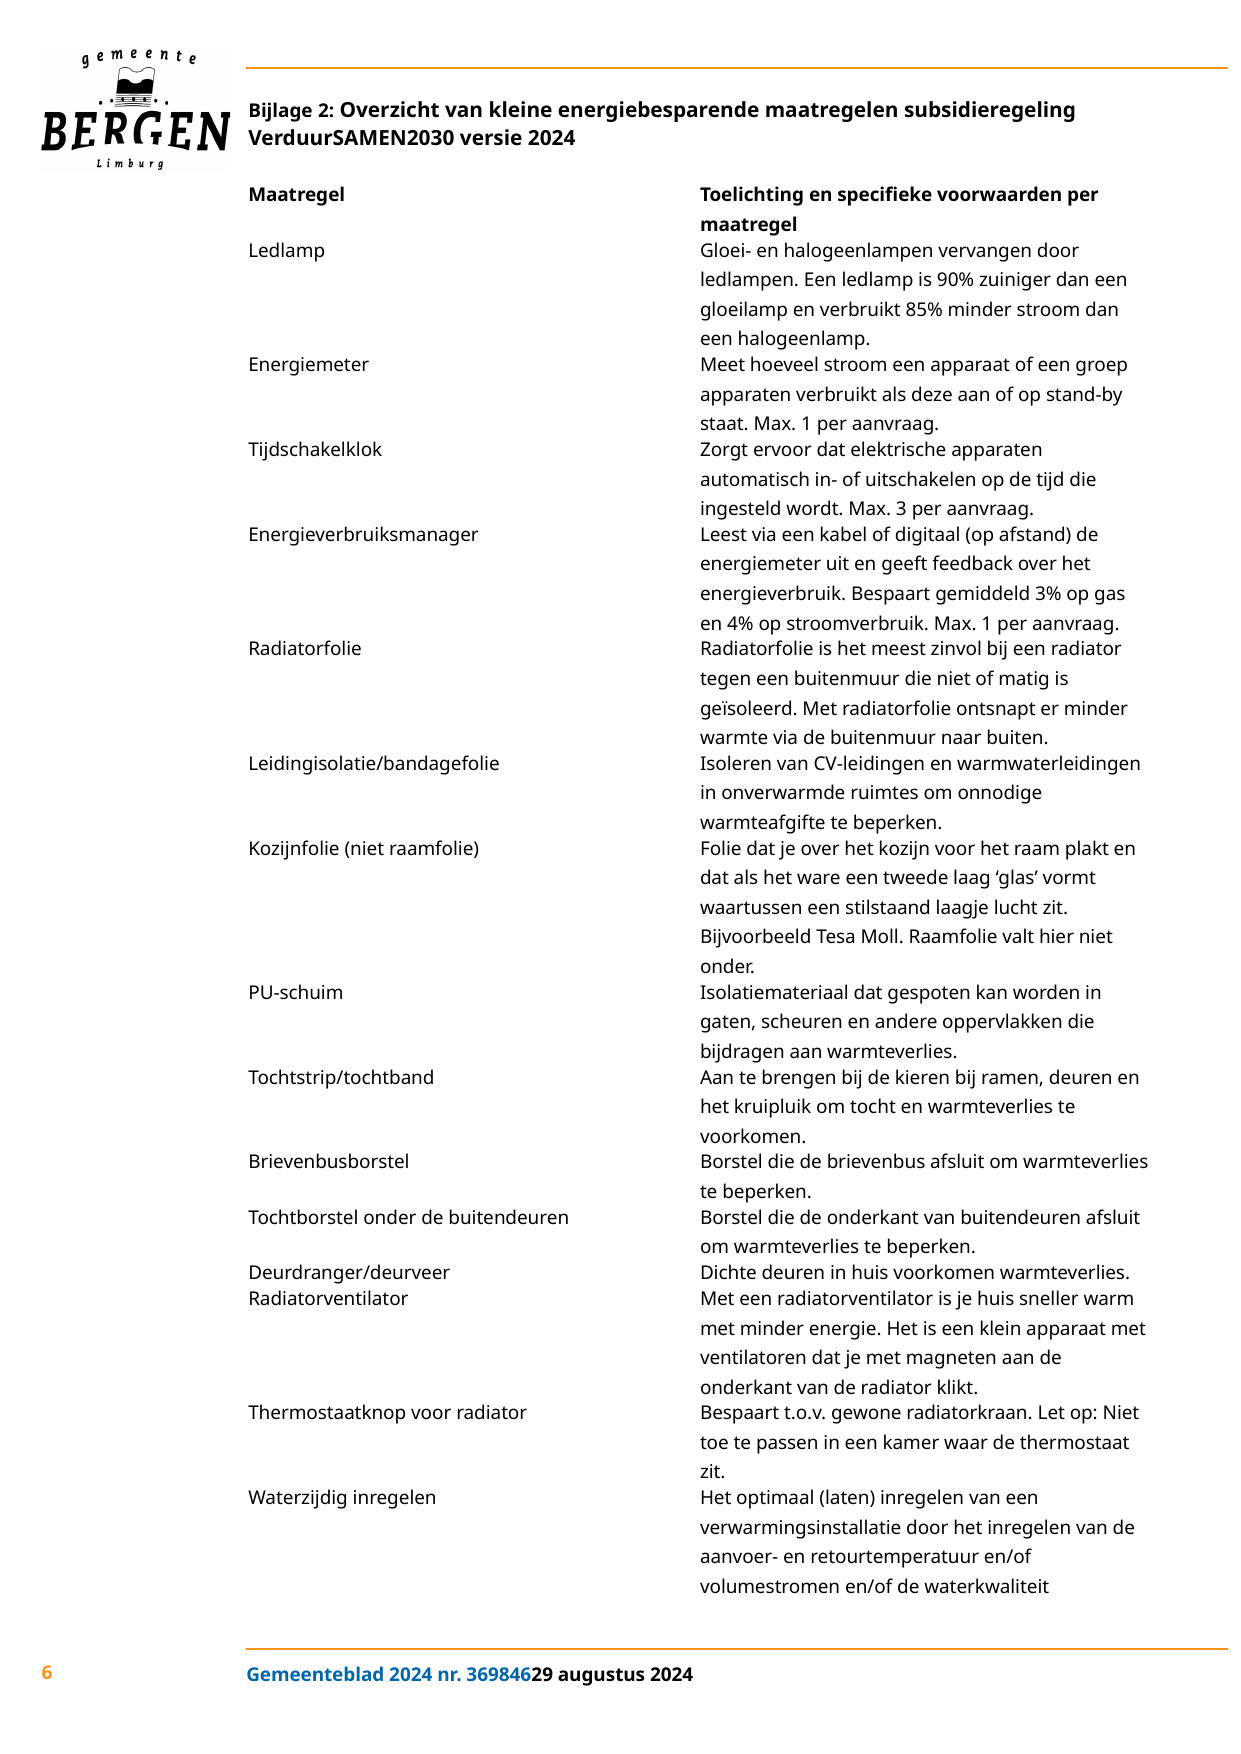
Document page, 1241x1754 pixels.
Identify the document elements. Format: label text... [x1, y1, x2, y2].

table_cell Aan te brengen bij de kieren bij ramen, deuren en het kruipluik om tocht en warmteverlies te voorkomen. [700, 1064, 1152, 1149]
table_cell Radiatorfolie is het meest zinvol bij een radiator tegen een buitenmuur die niet of matig is geïsoleerd. Met radiatorfolie ontsnapt er minder warmte via de buitenmuur naar buiten. [700, 636, 1152, 750]
table_cell Borstel die de brievenbus afsluit om warmteverlies te beperken. [700, 1149, 1152, 1204]
table_cell Tochtstrip/tochtband [248, 1064, 700, 1149]
table_cell Dichte deuren in huis voorkomen warmteverlies. [700, 1259, 1152, 1285]
table_cell Gloei- en halogeenlampen vervangen door ledlampen. Een ledlamp is 90% zuiniger dan een gloeilamp en verbruikt 85% minder stroom dan een halogeenlamp. [700, 237, 1152, 351]
table_cell Kozijnfolie (niet raamfolie) [248, 835, 700, 979]
table_cell Folie dat je over het kozijn voor het raam plakt en dat als het ware een tweede laag ‘glas’ vormt waartussen een stilstaand laagje lucht zit. Bijvoorbeeld Tesa Moll. Raamfolie valt hier niet onder. [700, 835, 1152, 979]
table_header Maatregel [248, 181, 700, 237]
table_cell Tijdschakelklok [248, 436, 700, 521]
table_cell Leidingisolatie/bandagefolie [248, 750, 700, 835]
table_cell Isolatiemateriaal dat gespoten kan worden in gaten, scheuren en andere oppervlakken die bijdragen aan warmteverlies. [700, 979, 1152, 1064]
table_cell Radiatorventilator [248, 1285, 700, 1399]
table_cell Energieverbruiksmanager [248, 521, 700, 636]
text Bijlage 2: Overzicht van kleine energiebesparende maatregelen subsidieregeling VerduurSAMEN2030 versie 2024 [248, 95, 1152, 152]
table_cell Deurdranger/deurveer [248, 1259, 700, 1285]
table_header Toelichting en specifieke voorwaarden per maatregel [700, 181, 1152, 237]
table_cell Borstel die de onderkant van buitendeuren afsluit om warmteverlies te beperken. [700, 1204, 1152, 1259]
table_cell Ledlamp [248, 237, 700, 351]
table_cell Tochtborstel onder de buitendeuren [248, 1204, 700, 1259]
table_cell Energiemeter [248, 351, 700, 436]
table_cell Zorgt ervoor dat elektrische apparaten automatisch in- of uitschakelen op de tijd die ingesteld wordt. Max. 3 per aanvraag. [700, 436, 1152, 521]
table_cell Het optimaal (laten) inregelen van een verwarmingsinstallatie door het inregelen van de aanvoer- en retourtemperatuur en/of volumestromen en/of de waterkwaliteit [700, 1485, 1152, 1599]
table_cell Radiatorfolie [248, 636, 700, 750]
table_cell Met een radiatorventilator is je huis sneller warm met minder energie. Het is een klein apparaat met ventilatoren dat je met magneten aan de onderkant van de radiator klikt. [700, 1285, 1152, 1399]
table_cell Bespaart t.o.v. gewone radiatorkraan. Let op: Niet toe te passen in een kamer waar de thermostaat zit. [700, 1400, 1152, 1484]
table_cell Meet hoeveel stroom een apparaat of een groep apparaten verbruikt als deze aan of op stand-by staat. Max. 1 per aanvraag. [700, 351, 1152, 436]
table_cell Thermostaatknop voor radiator [248, 1400, 700, 1484]
table_cell Leest via een kabel of digitaal (op afstand) de energiemeter uit en geeft feedback over het energieverbruik. Bespaart gemiddeld 3% op gas en 4% op stroomverbruik. Max. 1 per aanvraag. [700, 521, 1152, 636]
table_cell Isoleren van CV-leidingen en warmwaterleidingen in onverwarmde ruimtes om onnodige warmteafgifte te beperken. [700, 750, 1152, 835]
picture [41, 47, 231, 172]
table_cell PU-schuim [248, 979, 700, 1064]
table_cell Waterzijdig inregelen [248, 1485, 700, 1599]
table_cell Brievenbusborstel [248, 1149, 700, 1204]
